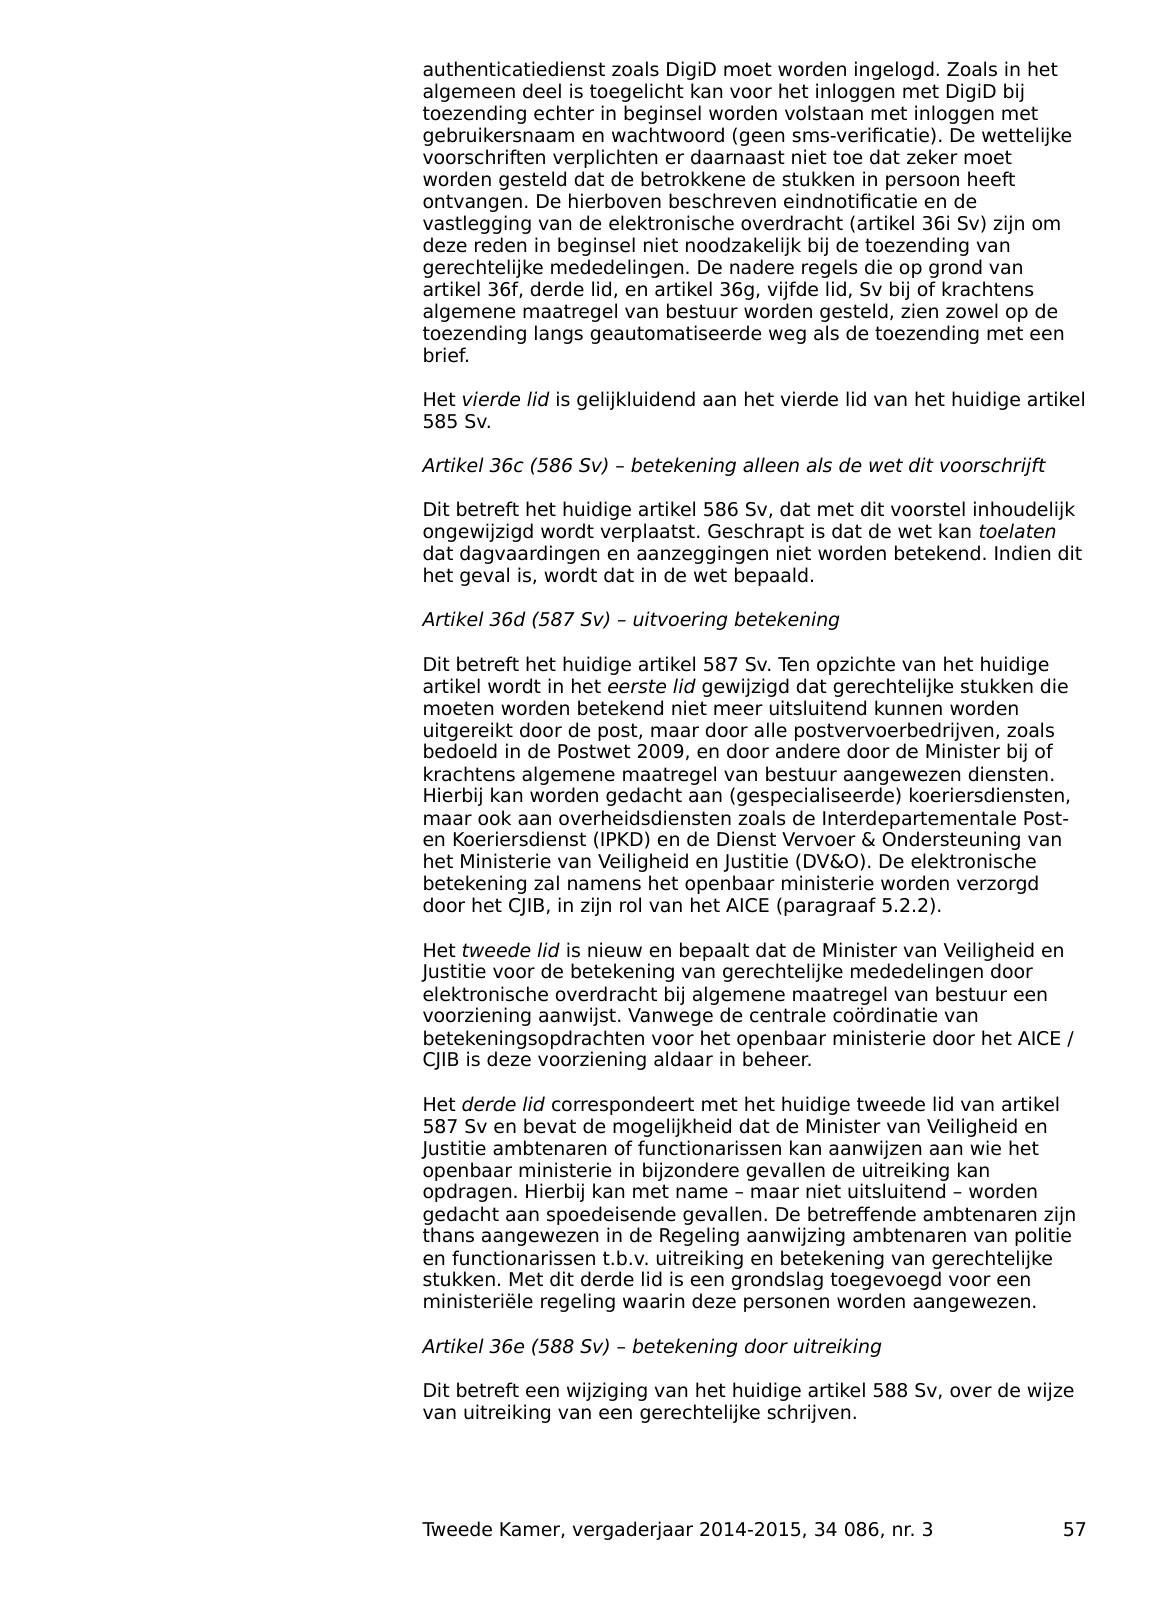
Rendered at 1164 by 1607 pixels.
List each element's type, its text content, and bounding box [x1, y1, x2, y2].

text Dit betreft het huidige artikel 587 Sv. Ten opzichte van het huidige artikel wordt in het eerste lid gewijzigd dat gerechtelijke stukken die moeten worden betekend niet meer uitsluitend kunnen worden uitgereikt door de post, maar door alle postvervoerbedrijven, zoals bedoeld in de Postwet 2009, en door andere door de Minister bij of krachtens algemene maatregel van bestuur aangewezen diensten. Hierbij kan worden gedacht aan (gespecialiseerde) koeriersdiensten, maar ook aan overheidsdiensten zoals de Interdepartementale Post- en Koeriersdienst (IPKD) en de Dienst Vervoer & Ondersteuning van het Ministerie van Veiligheid en Justitie (DV&O). De elektronische betekening zal namens het openbaar ministerie worden verzorgd door het CJIB, in zijn rol van het AICE (paragraaf 5.2.2). [422, 653, 1087, 917]
subtitle Artikel 36e (588 Sv) – betekening door uitreiking [422, 1336, 1087, 1357]
subtitle Artikel 36d (587 Sv) – uitvoering betekening [422, 609, 1087, 631]
text Dit betreft een wijziging van het huidige artikel 588 Sv, over de wijze van uitreiking van een gerechtelijke schrijven. [422, 1380, 1087, 1424]
text Het tweede lid is nieuw en bepaalt dat de Minister van Veiligheid en Justitie voor de betekening van gerechtelijke mededelingen door elektronische overdracht bij algemene maatregel van bestuur een voorziening aanwijst. Vanwege de centrale coördinatie van betekeningsopdrachten voor het openbaar ministerie door het AICE / CJIB is deze voorziening aldaar in beheer. [422, 939, 1087, 1071]
text authenticatiedienst zoals DigiD moet worden ingelogd. Zoals in het algemeen deel is toegelicht kan voor het inloggen met DigiD bij toezending echter in beginsel worden volstaan met inloggen met gebruikersnaam en wachtwoord (geen sms-verificatie). De wettelijke voorschriften verplichten er daarnaast niet toe dat zeker moet worden gesteld dat de betrokkene de stukken in persoon heeft ontvangen. De hierboven beschreven eindnotificatie en de vastlegging van de elektronische overdracht (artikel 36i Sv) zijn om deze reden in beginsel niet noodzakelijk bij de toezending van gerechtelijke mededelingen. De nadere regels die op grond van artikel 36f, derde lid, en artikel 36g, vijfde lid, Sv bij of krachtens algemene maatregel van bestuur worden gesteld, zien zowel op de toezending langs geautomatiseerde weg als de toezending met een brief. [422, 59, 1087, 367]
text Het vierde lid is gelijkluidend aan het vierde lid van het huidige artikel 585 Sv. [422, 389, 1087, 433]
subtitle Artikel 36c (586 Sv) – betekening alleen als de wet dit voorschrijft [422, 455, 1087, 477]
text Dit betreft het huidige artikel 586 Sv, dat met dit voorstel inhoudelijk ongewijzigd wordt verplaatst. Geschrapt is dat de wet kan toelaten dat dagvaardingen en aanzeggingen niet worden betekend. Indien dit het geval is, wordt dat in de wet bepaald. [422, 499, 1087, 587]
text Het derde lid correspondeert met het huidige tweede lid van artikel 587 Sv en bevat de mogelijkheid dat de Minister van Veiligheid en Justitie ambtenaren of functionarissen kan aanwijzen aan wie het openbaar ministerie in bijzondere gevallen de uitreiking kan opdragen. Hierbij kan met name – maar niet uitsluitend – worden gedacht aan spoedeisende gevallen. De betreffende ambtenaren zijn thans aangewezen in de Regeling aanwijzing ambtenaren van politie en functionarissen t.b.v. uitreiking en betekening van gerechtelijke stukken. Met dit derde lid is een grondslag toegevoegd voor een ministeriële regeling waarin deze personen worden aangewezen. [422, 1093, 1087, 1313]
